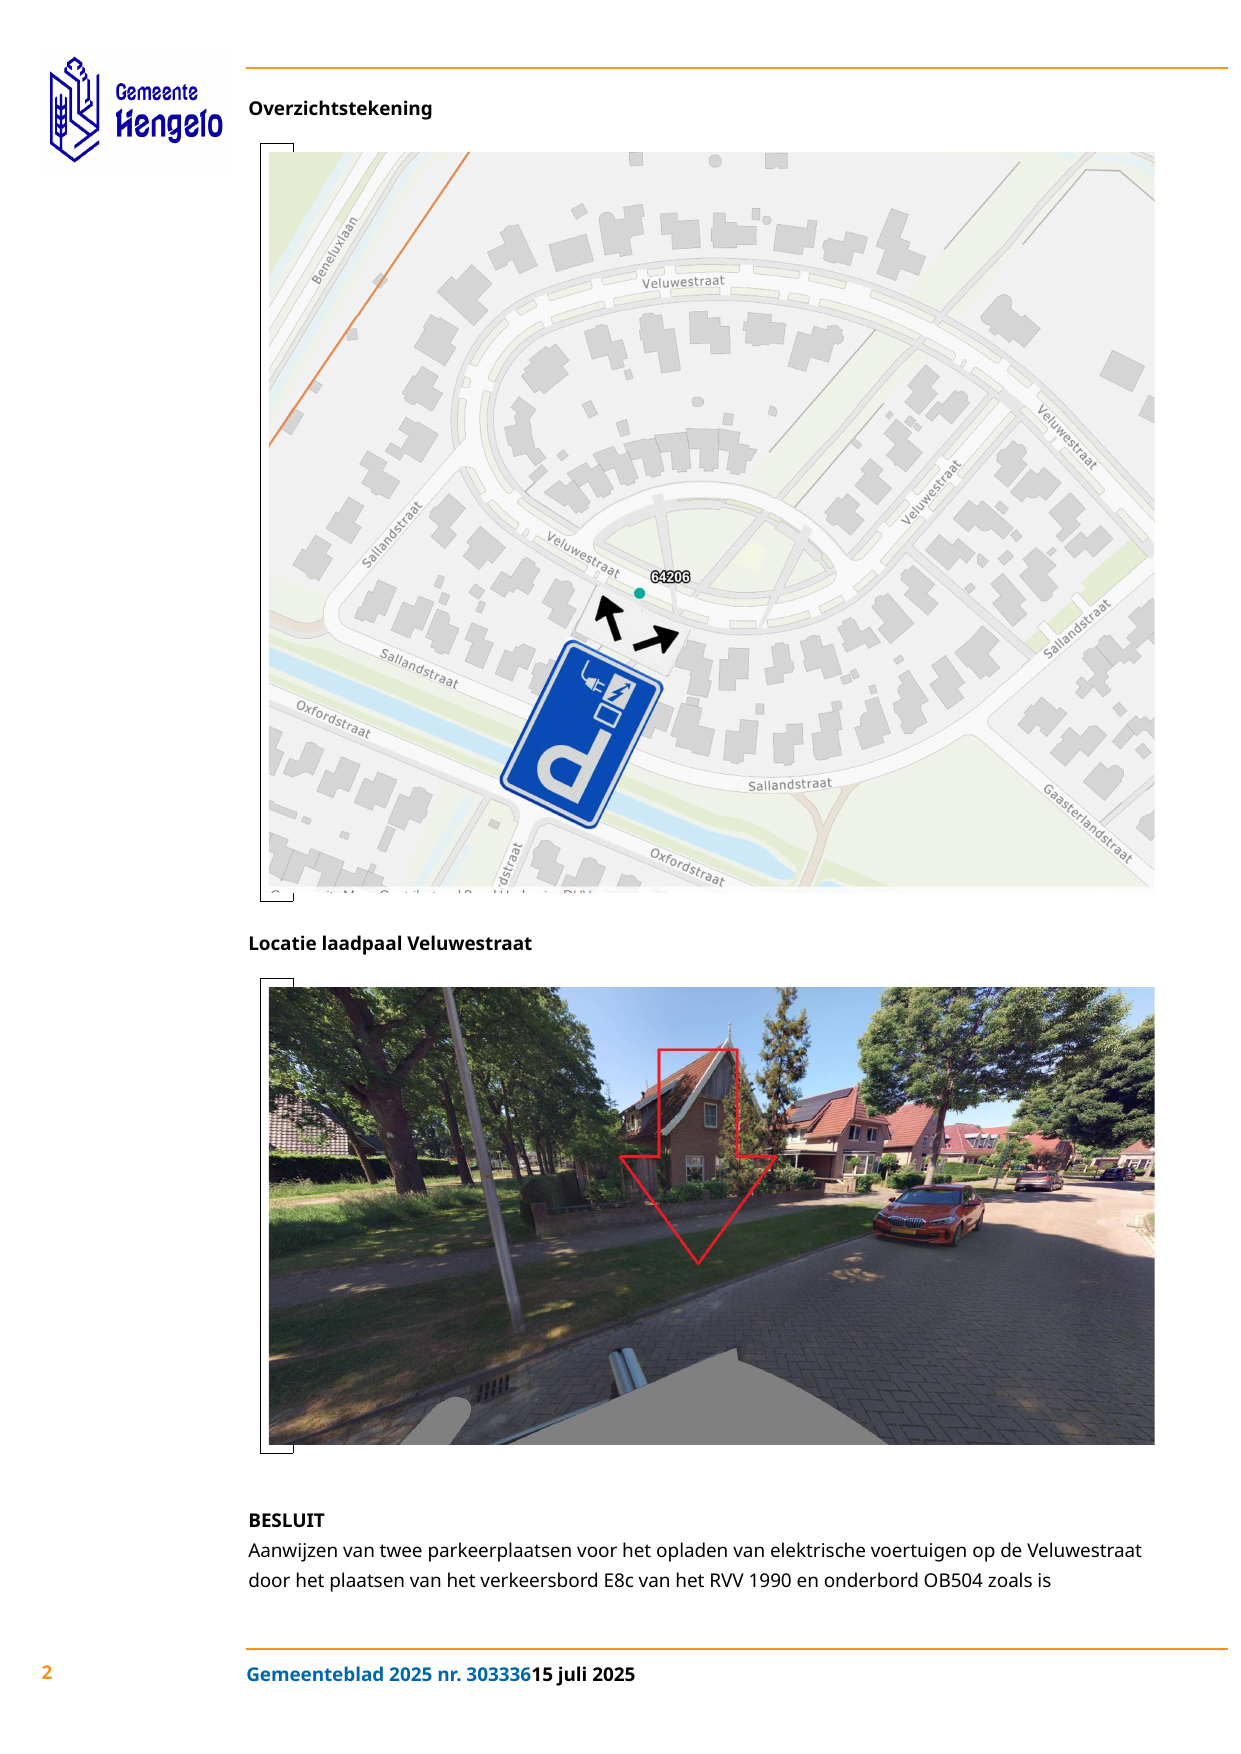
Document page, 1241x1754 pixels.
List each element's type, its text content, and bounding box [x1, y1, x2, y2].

text BESLUIT [248, 1508, 1152, 1533]
picture [41, 47, 231, 172]
text Locatie laadpaal Veluwestraat [248, 930, 1152, 955]
picture [268, 987, 1155, 1445]
picture [268, 152, 1155, 893]
text Aanwijzen van twee parkeerplaatsen voor het opladen van elektrische voertuigen op de Veluwestraat door het plaatsen van het verkeersbord E8c van het RVV 1990 en onderbord OB504 zoals is [248, 1537, 1152, 1593]
text Overzichtstekening [248, 95, 1152, 121]
